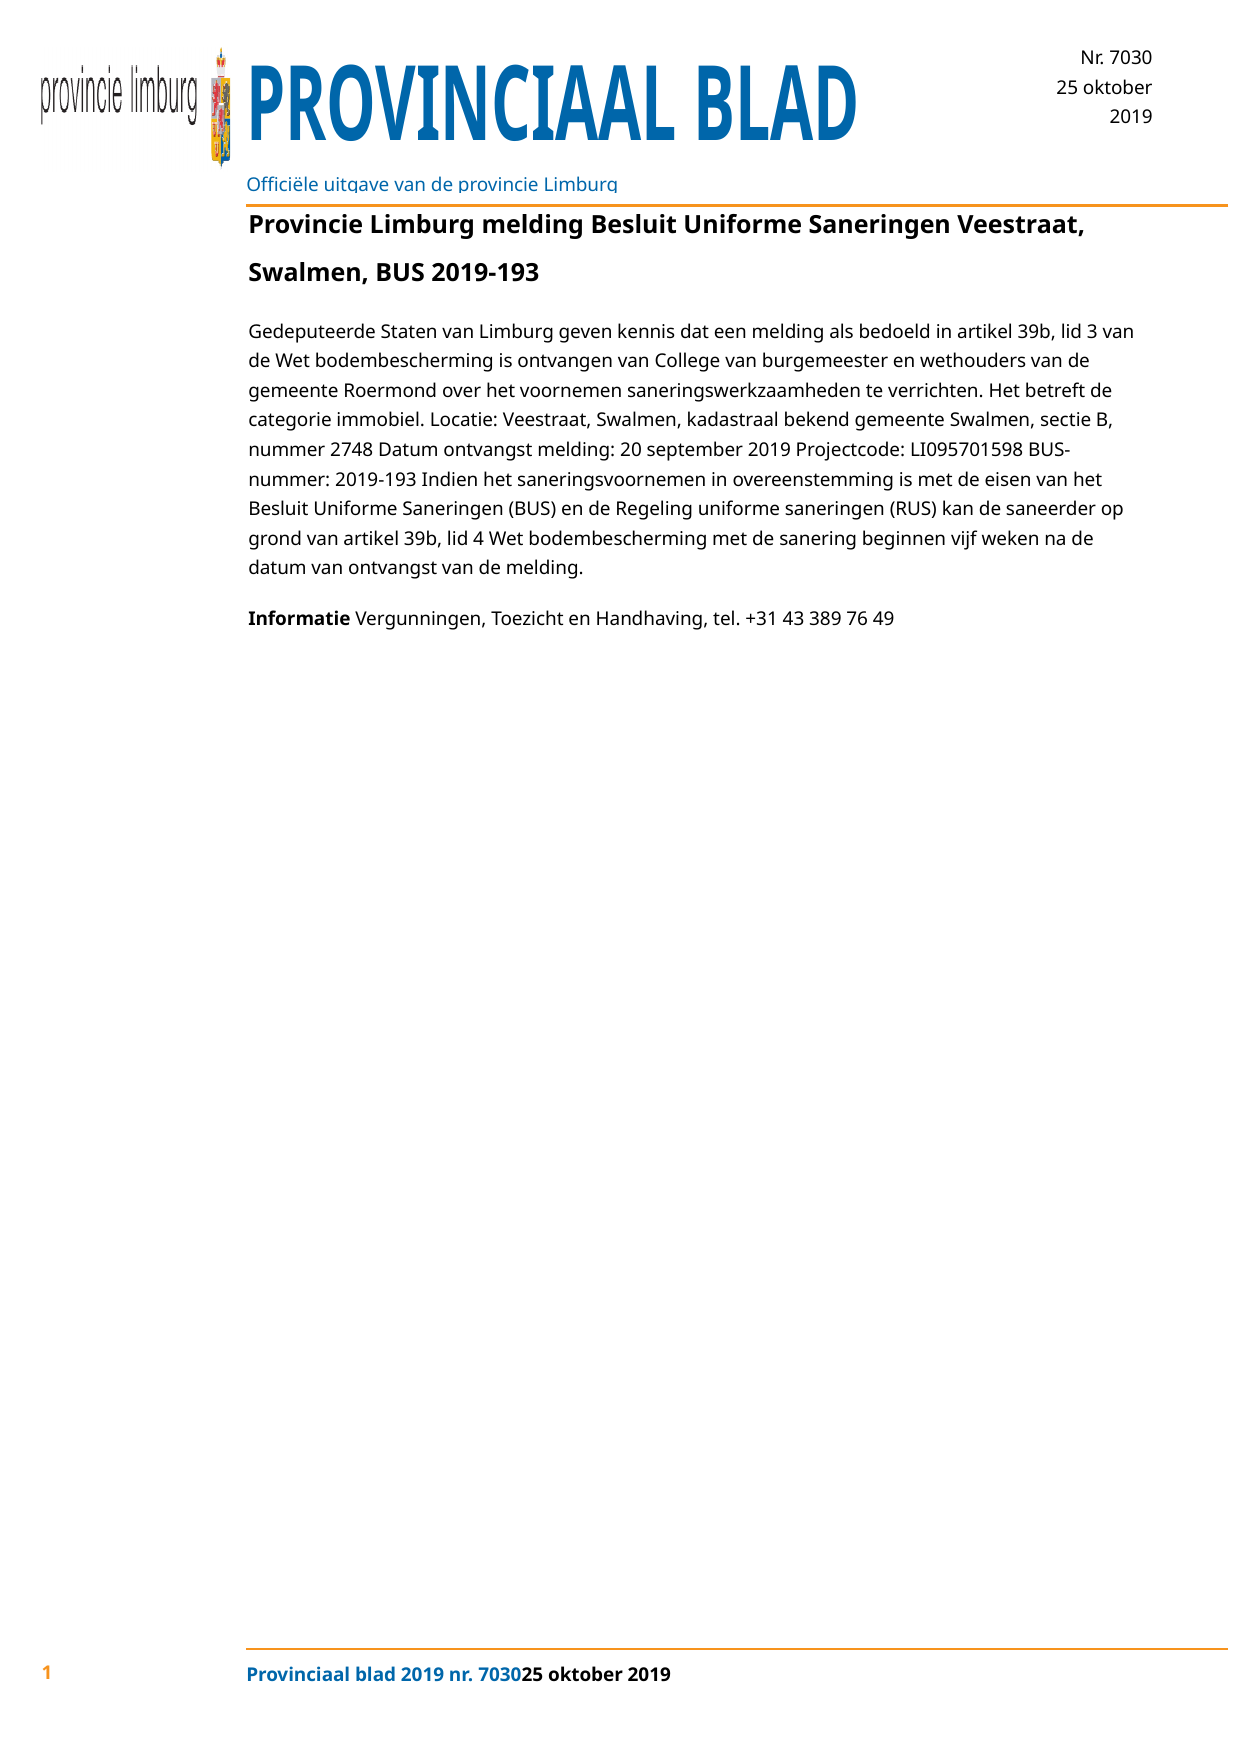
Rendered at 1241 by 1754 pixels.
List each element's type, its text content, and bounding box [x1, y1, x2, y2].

picture [41, 47, 231, 172]
text Gedeputeerde Staten van Limburg geven kennis dat een melding als bedoeld in artikel 39b, lid 3 van de Wet bodembescherming is ontvangen van College van burgemeester en wethouders van de gemeente Roermond over het voornemen saneringswerkzaamheden te verrichten. Het betreft de categorie immobiel. Locatie: Veestraat, Swalmen, kadastraal bekend gemeente Swalmen, sectie B, nummer 2748 Datum ontvangst melding: 20 september 2019 Projectcode: LI095701598 BUS-nummer: 2019-193 Indien het saneringsvoornemen in overeenstemming is met de eisen van het Besluit Uniforme Saneringen (BUS) en de Regeling uniforme saneringen (RUS) kan de saneerder op grond van artikel 39b, lid 4 Wet bodembescherming met de sanering beginnen vijf weken na de datum van ontvangst van de melding. [248, 318, 1152, 580]
text Provincie Limburg melding Besluit Uniforme Saneringen Veestraat, Swalmen, BUS 2019-193 [248, 207, 1152, 288]
text Informatie Vergunningen, Toezicht en Handhaving, tel. +31 43 389 76 49 [248, 605, 1152, 631]
